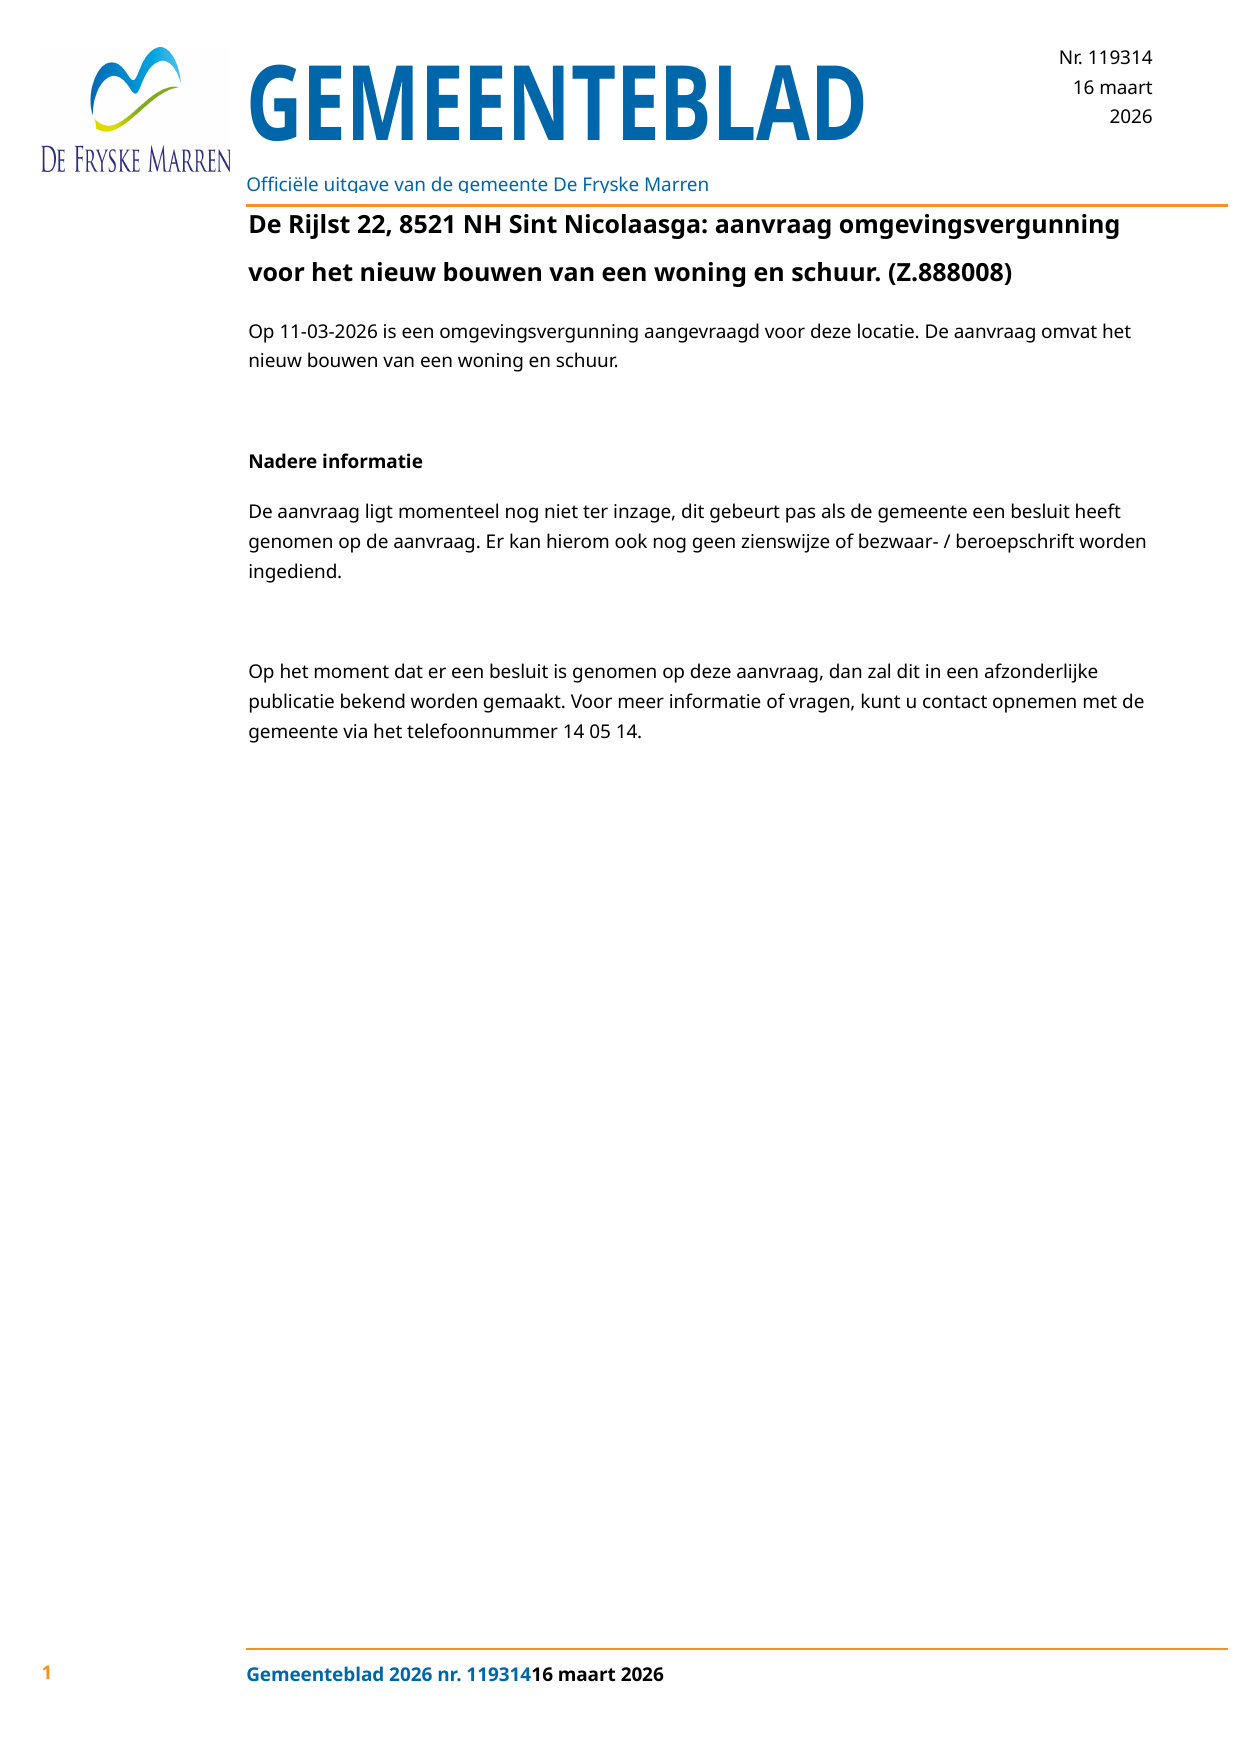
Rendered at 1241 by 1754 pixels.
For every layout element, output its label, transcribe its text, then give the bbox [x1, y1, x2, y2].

text De Rijlst 22, 8521 NH Sint Nicolaasga: aanvraag omgevingsvergunning voor het nieuw bouwen van een woning en schuur. (Z.888008) [248, 207, 1152, 288]
text De aanvraag ligt momenteel nog niet ter inzage, dit gebeurt pas als de gemeente een besluit heeft genomen op de aanvraag. Er kan hierom ook nog geen zienswijze of bezwaar- / beroepschrift worden ingediend. [248, 499, 1152, 584]
text Op het moment dat er een besluit is genomen op deze aanvraag, dan zal dit in een afzonderlijke publicatie bekend worden gemaakt. Voor meer informatie of vragen, kunt u contact opnemen met de gemeente via het telefoonnummer 14 05 14. [248, 659, 1152, 744]
picture [41, 47, 231, 172]
text Nadere informatie [248, 448, 1152, 474]
text Op 11-03-2026 is een omgevingsvergunning aangevraagd voor deze locatie. De aanvraag omvat het nieuw bouwen van een woning en schuur. [248, 318, 1152, 373]
